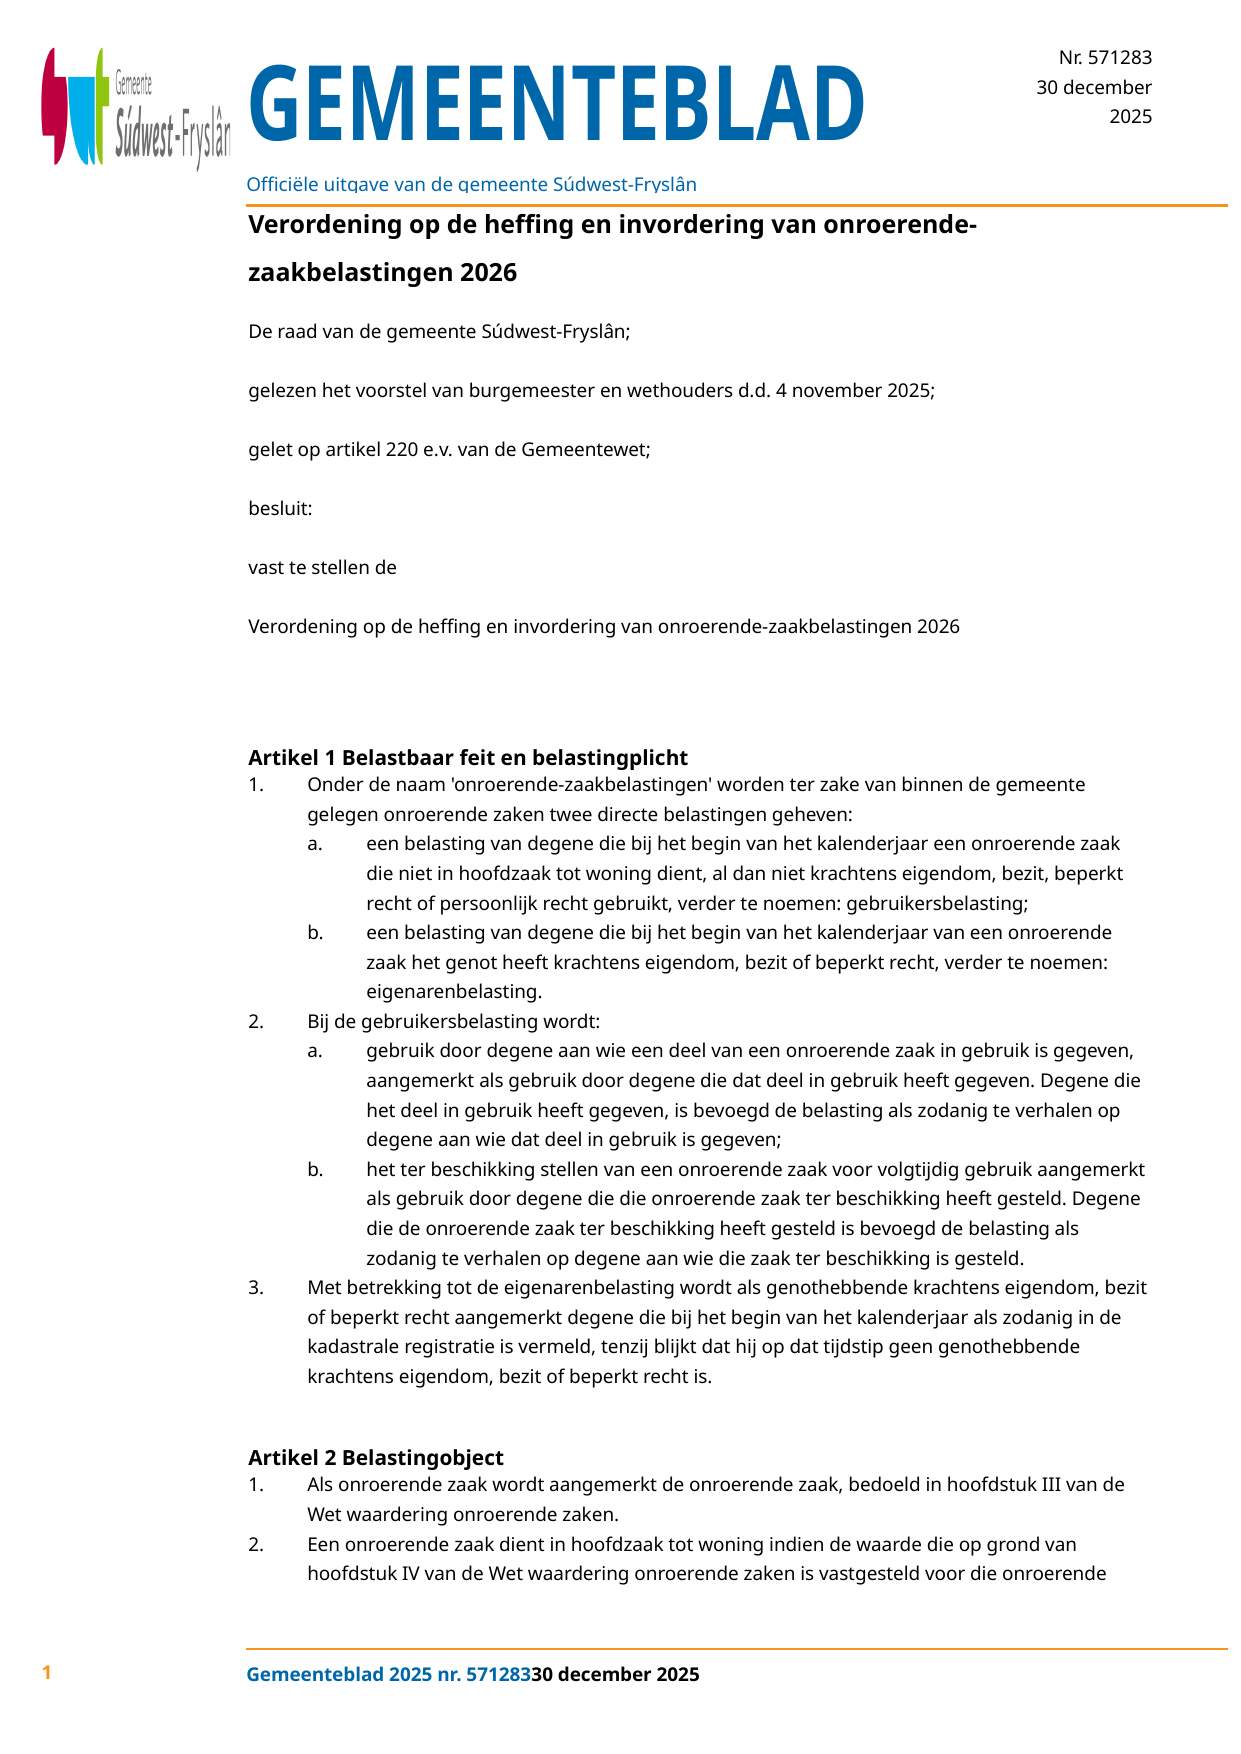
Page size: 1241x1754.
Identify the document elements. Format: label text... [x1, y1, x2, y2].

text Artikel 2 Belastingobject [248, 1443, 1152, 1472]
text gelet op artikel 220 e.v. van de Gemeentewet; [248, 436, 1152, 462]
text besluit: [248, 495, 1152, 521]
list het ter beschikking stellen van een onroerende zaak voor volgtijdig gebruik aangemerkt als gebruik door degene die die onroerende zaak ter beschikking heeft gesteld. Degene die de onroerende zaak ter beschikking heeft gesteld is bevoegd de belasting als zodanig te verhalen op degene aan wie die zaak ter beschikking is gesteld. [307, 1156, 1152, 1271]
list Bij de gebruikersbelasting wordt: [248, 1008, 1152, 1034]
list Als onroerende zaak wordt aangemerkt de onroerende zaak, bedoeld in hoofdstuk III van de Wet waardering onroerende zaken. [248, 1472, 1152, 1527]
text vast te stellen de [248, 554, 1152, 580]
list Een onroerende zaak dient in hoofdzaak tot woning indien de waarde die op grond van hoofdstuk IV van de Wet waardering onroerende zaken is vastgesteld voor die onroerende [248, 1531, 1152, 1586]
list een belasting van degene die bij het begin van het kalenderjaar van een onroerende zaak het genot heeft krachtens eigendom, bezit of beperkt recht, verder te noemen: eigenarenbelasting. [307, 919, 1152, 1004]
picture [41, 47, 231, 172]
text Verordening op de heffing en invordering van onroerende-zaakbelastingen 2026 [248, 207, 1152, 288]
list een belasting van degene die bij het begin van het kalenderjaar een onroerende zaak die niet in hoofdzaak tot woning dient, al dan niet krachtens eigendom, bezit, beperkt recht of persoonlijk recht gebruikt, verder te noemen: gebruikersbelasting; [307, 831, 1152, 916]
text gelezen het voorstel van burgemeester en wethouders d.d. 4 november 2025; [248, 377, 1152, 403]
list gebruik door degene aan wie een deel van een onroerende zaak in gebruik is gegeven, aangemerkt als gebruik door degene die dat deel in gebruik heeft gegeven. Degene die het deel in gebruik heeft gegeven, is bevoegd de belasting als zodanig te verhalen op degene aan wie dat deel in gebruik is gegeven; [307, 1038, 1152, 1152]
text Artikel 1 Belastbaar feit en belastingplicht [248, 743, 1152, 771]
list Onder de naam 'onroerende-zaakbelastingen' worden ter zake van binnen de gemeente gelegen onroerende zaken twee directe belastingen geheven: [248, 771, 1152, 827]
text De raad van de gemeente Súdwest-Fryslân; [248, 318, 1152, 344]
list Met betrekking tot de eigenarenbelasting wordt als genothebbende krachtens eigendom, bezit of beperkt recht aangemerkt degene die bij het begin van het kalenderjaar als zodanig in de kadastrale registratie is vermeld, tenzij blijkt dat hij op dat tijdstip geen genothebbende krachtens eigendom, bezit of beperkt recht is. [248, 1274, 1152, 1389]
text Verordening op de heffing en invordering van onroerende-zaakbelastingen 2026 [248, 614, 1152, 639]
